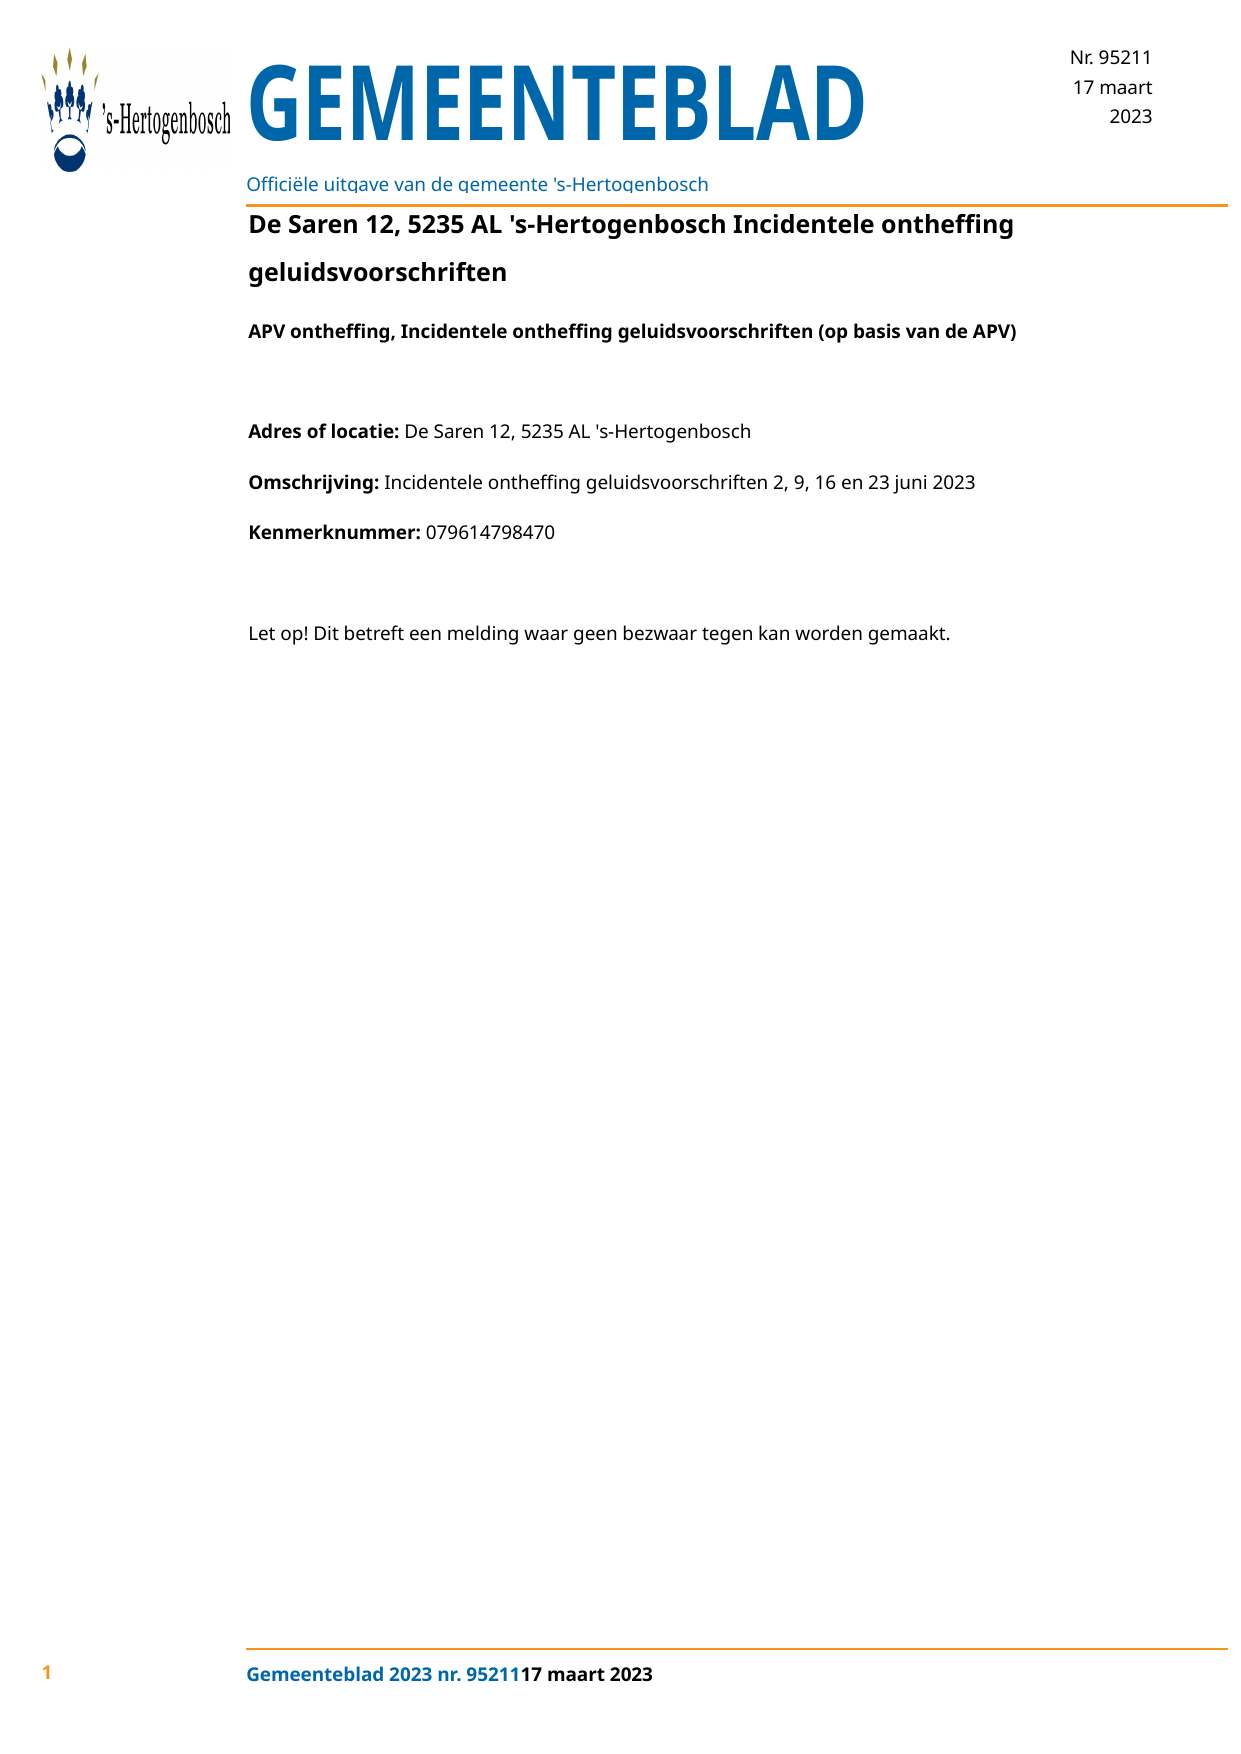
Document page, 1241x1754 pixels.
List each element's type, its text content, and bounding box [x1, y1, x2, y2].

text De Saren 12, 5235 AL 's-Hertogenbosch Incidentele ontheffing geluidsvoorschriften [248, 207, 1152, 288]
picture [41, 47, 231, 172]
text Omschrijving: Incidentele ontheffing geluidsvoorschriften 2, 9, 16 en 23 juni 2023 [248, 469, 1152, 495]
text APV ontheffing, Incidentele ontheffing geluidsvoorschriften (op basis van de APV) [248, 318, 1152, 344]
text Adres of locatie: De Saren 12, 5235 AL 's-Hertogenbosch [248, 419, 1152, 444]
text Kenmerknummer: 079614798470 [248, 519, 1152, 545]
text Let op! Dit betreft een melding waar geen bezwaar tegen kan worden gemaakt. [248, 620, 1152, 646]
